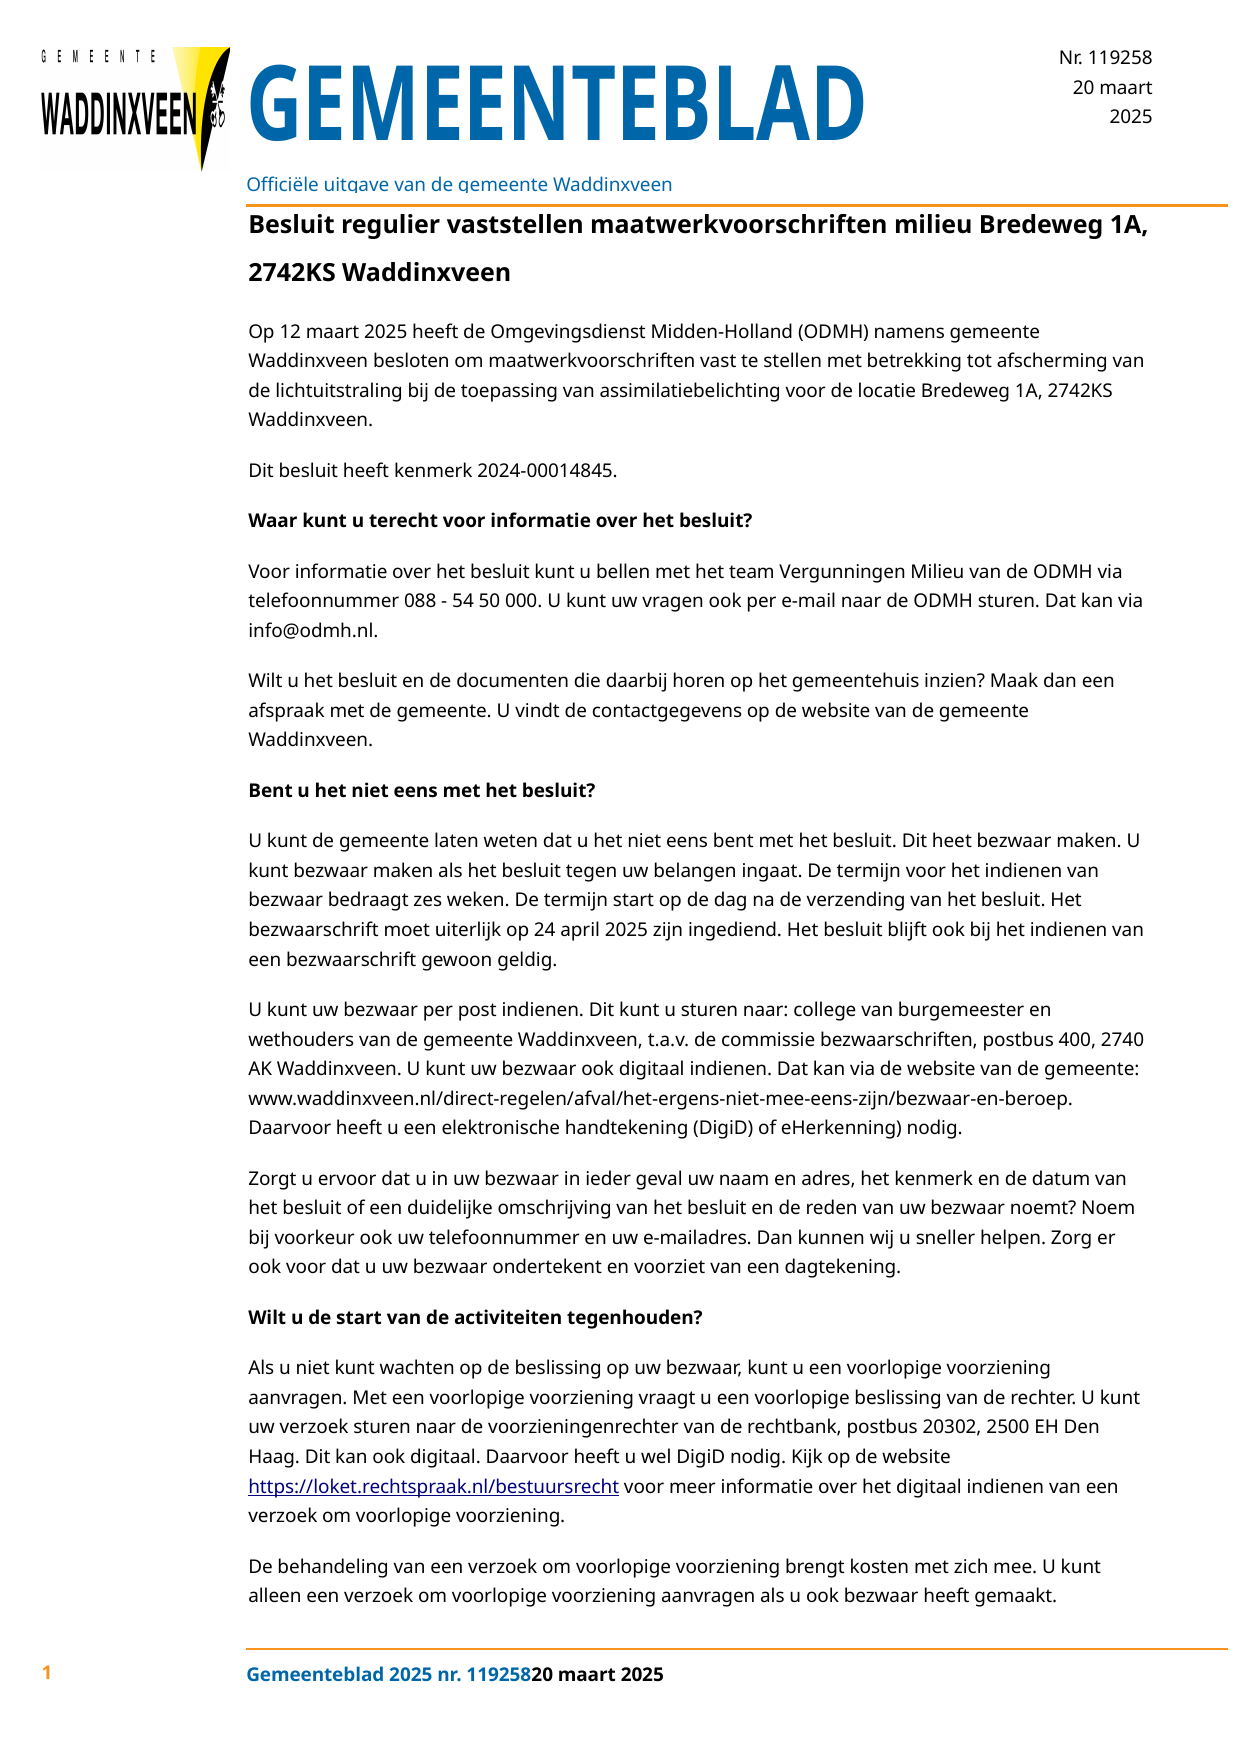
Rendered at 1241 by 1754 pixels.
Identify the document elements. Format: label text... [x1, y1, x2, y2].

text Zorgt u ervoor dat u in uw bezwaar in ieder geval uw naam en adres, het kenmerk en de datum van het besluit of een duidelijke omschrijving van het besluit en de reden van uw bezwaar noemt? Noem bij voorkeur ook uw telefoonnummer en uw e-mailadres. Dan kunnen wij u sneller helpen. Zorg er ook voor dat u uw bezwaar ondertekent en voorziet van een dagtekening. [248, 1165, 1152, 1279]
picture [41, 47, 231, 172]
text Wilt u de start van de activiteiten tegenhouden? [248, 1304, 1152, 1330]
text Bent u het niet eens met het besluit? [248, 777, 1152, 803]
text Waar kunt u terecht voor informatie over het besluit? [248, 507, 1152, 533]
text De behandeling van een verzoek om voorlopige voorziening brengt kosten met zich mee. U kunt alleen een verzoek om voorlopige voorziening aanvragen als u ook bezwaar heeft gemaakt. [248, 1553, 1152, 1608]
text Wilt u het besluit en de documenten die daarbij horen op het gemeentehuis inzien? Maak dan een afspraak met de gemeente. U vindt de contactgegevens op de website van de gemeente Waddinxveen. [248, 667, 1152, 752]
text Als u niet kunt wachten op de beslissing op uw bezwaar, kunt u een voorlopige voorziening aanvragen. Met een voorlopige voorziening vraagt u een voorlopige beslissing van de rechter. U kunt uw verzoek sturen naar de voorzieningenrechter van de rechtbank, postbus 20302, 2500 EH Den Haag. Dit kan ook digitaal. Daarvoor heeft u wel DigiD nodig. Kijk op de website https://loket.rechtspraak.nl/bestuursrecht voor meer informatie over het digitaal indienen van een verzoek om voorlopige voorziening. [248, 1354, 1152, 1528]
text U kunt uw bezwaar per post indienen. Dit kunt u sturen naar: college van burgemeester en wethouders van de gemeente Waddinxveen, t.a.v. de commissie bezwaarschriften, postbus 400, 2740 AK Waddinxveen. U kunt uw bezwaar ook digitaal indienen. Dat kan via de website van de gemeente: www.waddinxveen.nl/direct-regelen/afval/het-ergens-niet-mee-eens-zijn/bezwaar-en-beroep. Daarvoor heeft u een elektronische handtekening (DigiD) of eHerkenning) nodig. [248, 996, 1152, 1140]
text U kunt de gemeente laten weten dat u het niet eens bent met het besluit. Dit heet bezwaar maken. U kunt bezwaar maken als het besluit tegen uw belangen ingaat. De termijn voor het indienen van bezwaar bedraagt zes weken. De termijn start op de dag na de verzending van het besluit. Het bezwaarschrift moet uiterlijk op 24 april 2025 zijn ingediend. Het besluit blijft ook bij het indienen van een bezwaarschrift gewoon geldig. [248, 827, 1152, 972]
text Dit besluit heeft kenmerk 2024-00014845. [248, 457, 1152, 483]
text Op 12 maart 2025 heeft de Omgevingsdienst Midden-Holland (ODMH) namens gemeente Waddinxveen besloten om maatwerkvoorschriften vast te stellen met betrekking tot afscherming van de lichtuitstraling bij de toepassing van assimilatiebelichting voor de locatie Bredeweg 1A, 2742KS Waddinxveen. [248, 318, 1152, 432]
text Voor informatie over het besluit kunt u bellen met het team Vergunningen Milieu van de ODMH via telefoonnummer 088 - 54 50 000. U kunt uw vragen ook per e-mail naar de ODMH sturen. Dat kan via info@odmh.nl. [248, 558, 1152, 643]
text Besluit regulier vaststellen maatwerkvoorschriften milieu Bredeweg 1A, 2742KS Waddinxveen [248, 207, 1152, 288]
